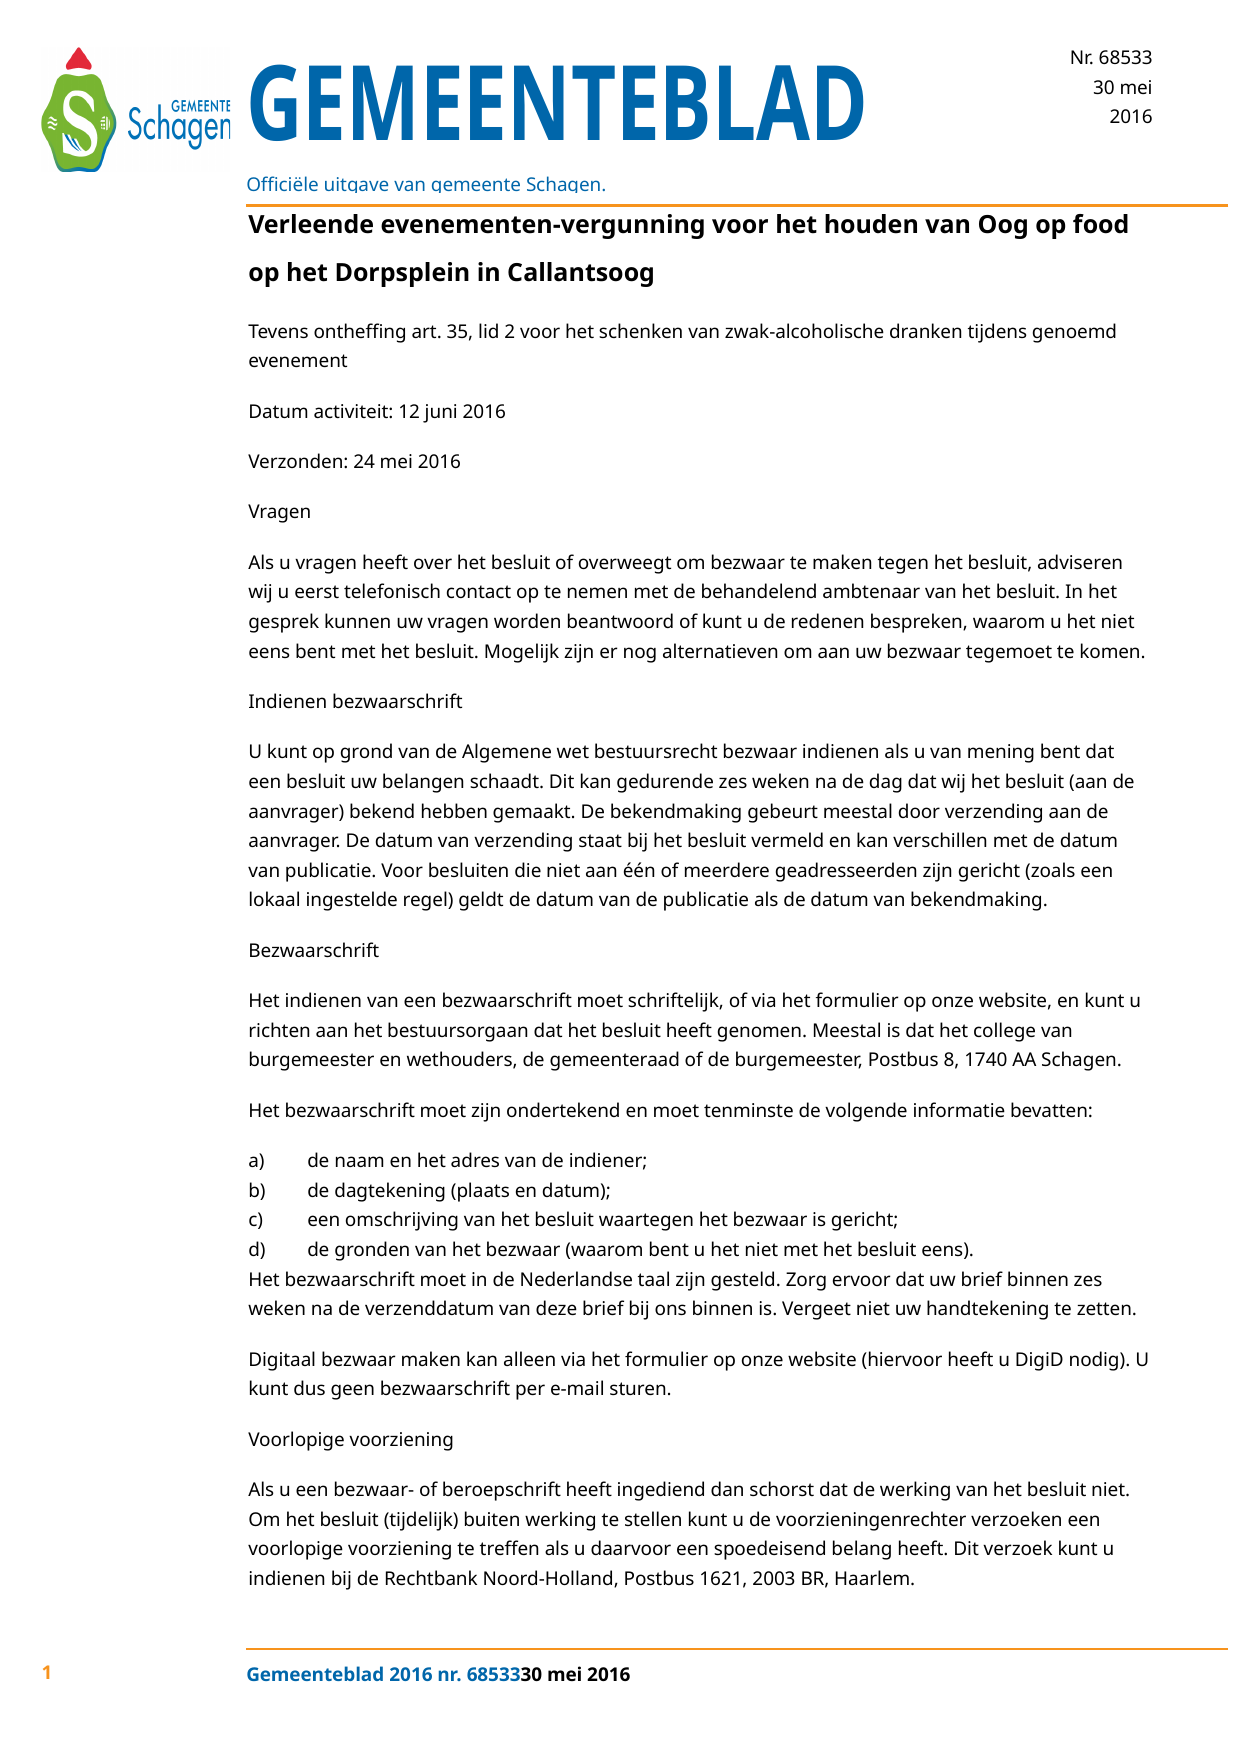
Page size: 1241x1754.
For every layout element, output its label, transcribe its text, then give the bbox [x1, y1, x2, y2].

text Verleende evenementen-vergunning voor het houden van Oog op food op het Dorpsplein in Callantsoog [248, 207, 1152, 288]
text Het bezwaarschrift moet in de Nederlandse taal zijn gesteld. Zorg ervoor dat uw brief binnen zes weken na de verzenddatum van deze brief bij ons binnen is. Vergeet niet uw handtekening te zetten. [248, 1266, 1152, 1321]
text Vragen [248, 499, 1152, 524]
text Indienen bezwaarschrift [248, 688, 1152, 714]
text Verzonden: 24 mei 2016 [248, 448, 1152, 474]
list de naam en het adres van de indiener; [248, 1147, 1152, 1173]
text U kunt op grond van de Algemene wet bestuursrecht bezwaar indienen als u van mening bent dat een besluit uw belangen schaadt. Dit kan gedurende zes weken na de dag dat wij het besluit (aan de aanvrager) bekend hebben gemaakt. De bekendmaking gebeurt meestal door verzending aan de aanvrager. De datum van verzending staat bij het besluit vermeld en kan verschillen met de datum van publicatie. Voor besluiten die niet aan één of meerdere geadresseerden zijn gericht (zoals een lokaal ingestelde regel) geldt de datum van de publicatie als de datum van bekendmaking. [248, 739, 1152, 912]
text Datum activiteit: 12 juni 2016 [248, 398, 1152, 424]
text Het bezwaarschrift moet zijn ondertekend en moet tenminste de volgende informatie bevatten: [248, 1097, 1152, 1123]
text Digitaal bezwaar maken kan alleen via het formulier op onze website (hiervoor heeft u DigiD nodig). U kunt dus geen bezwaarschrift per e-mail sturen. [248, 1346, 1152, 1401]
text Tevens ontheffing art. 35, lid 2 voor het schenken van zwak-alcoholische dranken tijdens genoemd evenement [248, 318, 1152, 373]
text Als u een bezwaar- of beroepschrift heeft ingediend dan schorst dat de werking van het besluit niet. Om het besluit (tijdelijk) buiten werking te stellen kunt u de voorzieningenrechter verzoeken een voorlopige voorziening te treffen als u daarvoor een spoedeisend belang heeft. Dit verzoek kunt u indienen bij de Rechtbank Noord-Holland, Postbus 1621, 2003 BR, Haarlem. [248, 1476, 1152, 1591]
text Voorlopige voorziening [248, 1426, 1152, 1452]
list een omschrijving van het besluit waartegen het bezwaar is gericht; [248, 1207, 1152, 1232]
list de dagtekening (plaats en datum); [248, 1177, 1152, 1203]
list de gronden van het bezwaar (waarom bent u het niet met het besluit eens). [248, 1236, 1152, 1262]
text Als u vragen heeft over het besluit of overweegt om bezwaar te maken tegen het besluit, adviseren wij u eerst telefonisch contact op te nemen met de behandelend ambtenaar van het besluit. In het gesprek kunnen uw vragen worden beantwoord of kunt u de redenen bespreken, waarom u het niet eens bent met het besluit. Mogelijk zijn er nog alternatieven om aan uw bezwaar tegemoet te komen. [248, 549, 1152, 664]
picture [41, 47, 231, 172]
text Het indienen van een bezwaarschrift moet schriftelijk, of via het formulier op onze website, en kunt u richten aan het bestuursorgaan dat het besluit heeft genomen. Meestal is dat het college van burgemeester en wethouders, de gemeenteraad of de burgemeester, Postbus 8, 1740 AA Schagen. [248, 987, 1152, 1072]
text Bezwaarschrift [248, 937, 1152, 963]
